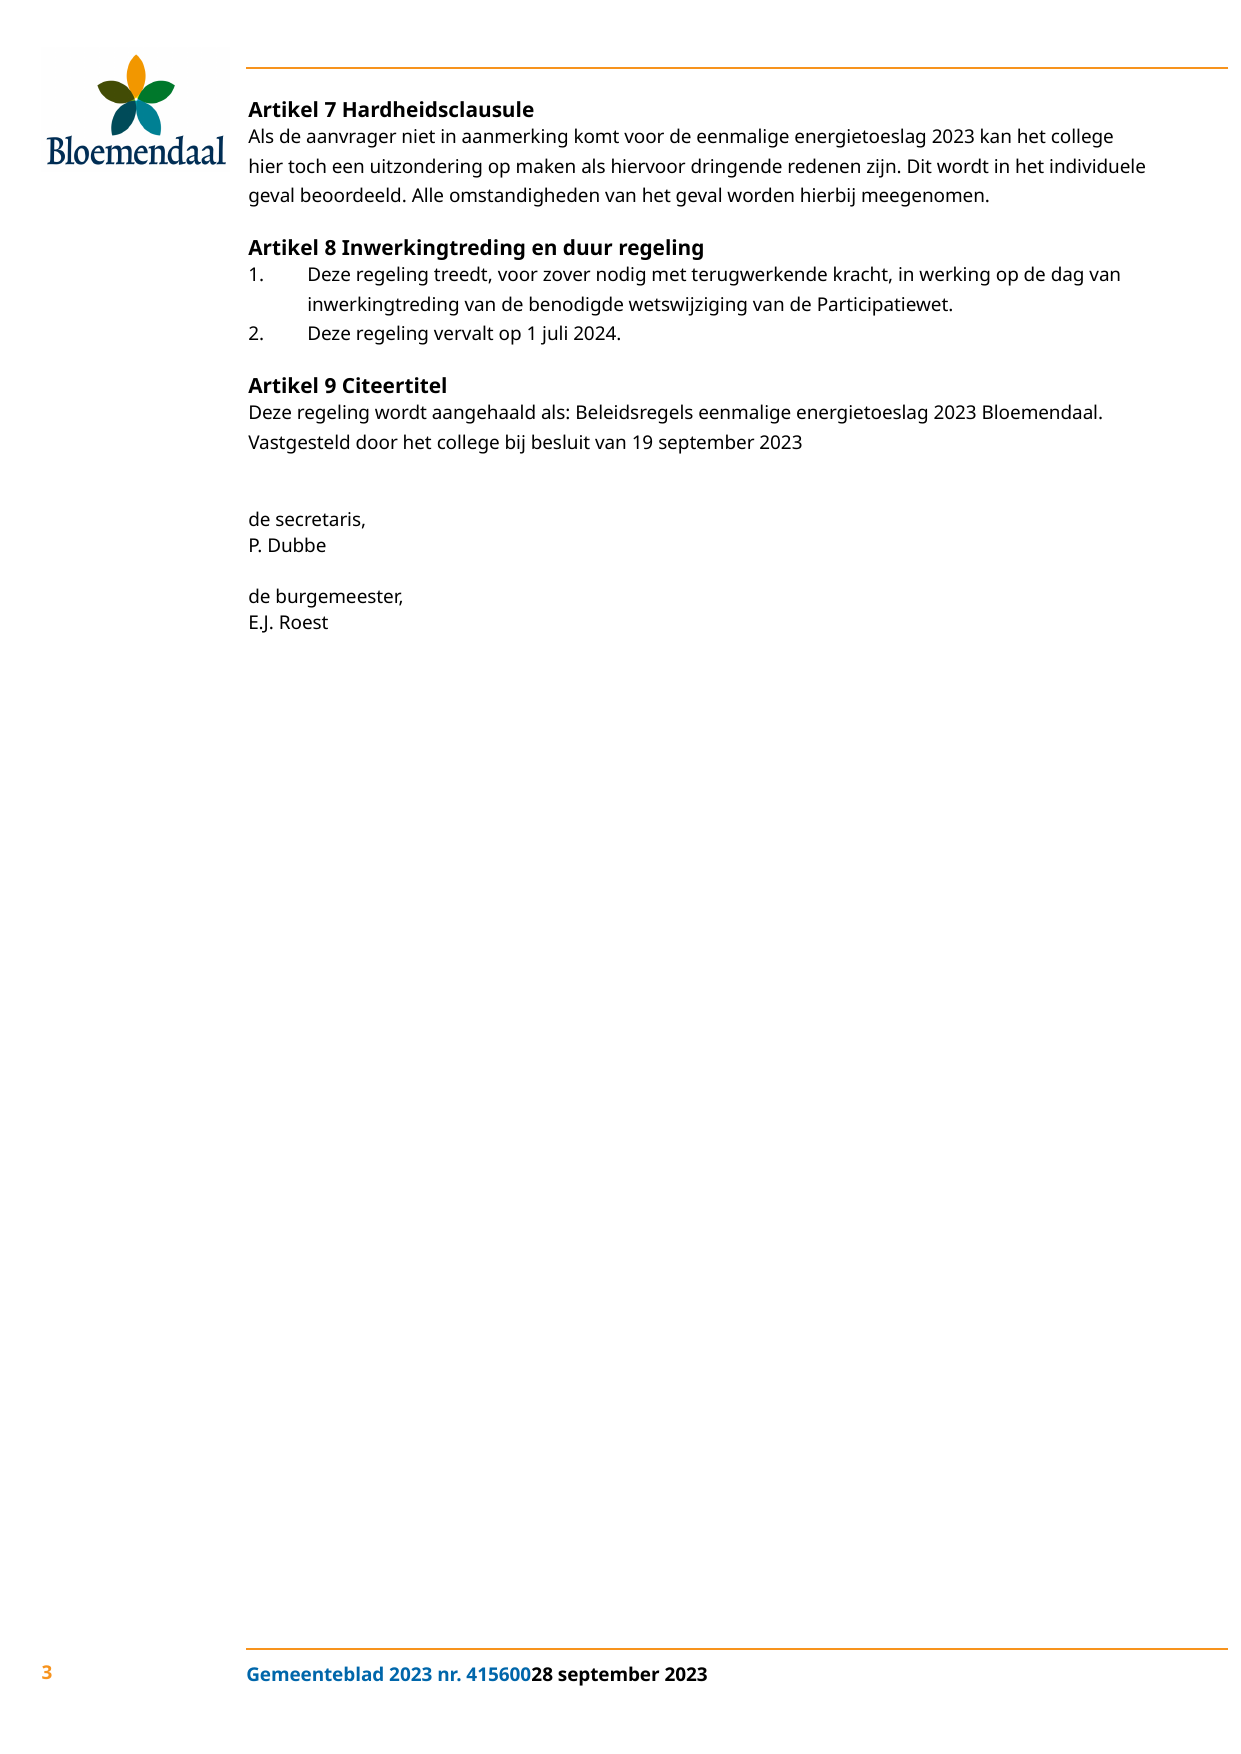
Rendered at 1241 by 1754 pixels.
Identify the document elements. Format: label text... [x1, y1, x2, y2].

text Artikel 8 Inwerkingtreding en duur regeling [248, 233, 1152, 261]
text Artikel 9 Citeertitel [248, 371, 1152, 399]
text de secretaris, [248, 506, 1152, 532]
picture [41, 47, 231, 172]
list Deze regeling treedt, voor zover nodig met terugwerkende kracht, in werking op de dag van inwerkingtreding van de benodigde wetswijziging van de Participatiewet. [248, 261, 1152, 317]
text P. Dubbe [248, 532, 1152, 557]
text de burgemeester, [248, 583, 1152, 609]
text Artikel 7 Hardheidsclausule [248, 95, 1152, 123]
text E.J. Roest [248, 609, 1152, 635]
list Deze regeling vervalt op 1 juli 2024. [248, 320, 1152, 346]
text Deze regeling wordt aangehaald als: Beleidsregels eenmalige energietoeslag 2023 Bloemendaal. [248, 399, 1152, 425]
text Als de aanvrager niet in aanmerking komt voor de eenmalige energietoeslag 2023 kan het college hier toch een uitzondering op maken als hiervoor dringende redenen zijn. Dit wordt in het individuele geval beoordeeld. Alle omstandigheden van het geval worden hierbij meegenomen. [248, 123, 1152, 208]
text Vastgesteld door het college bij besluit van 19 september 2023 [248, 429, 1152, 454]
